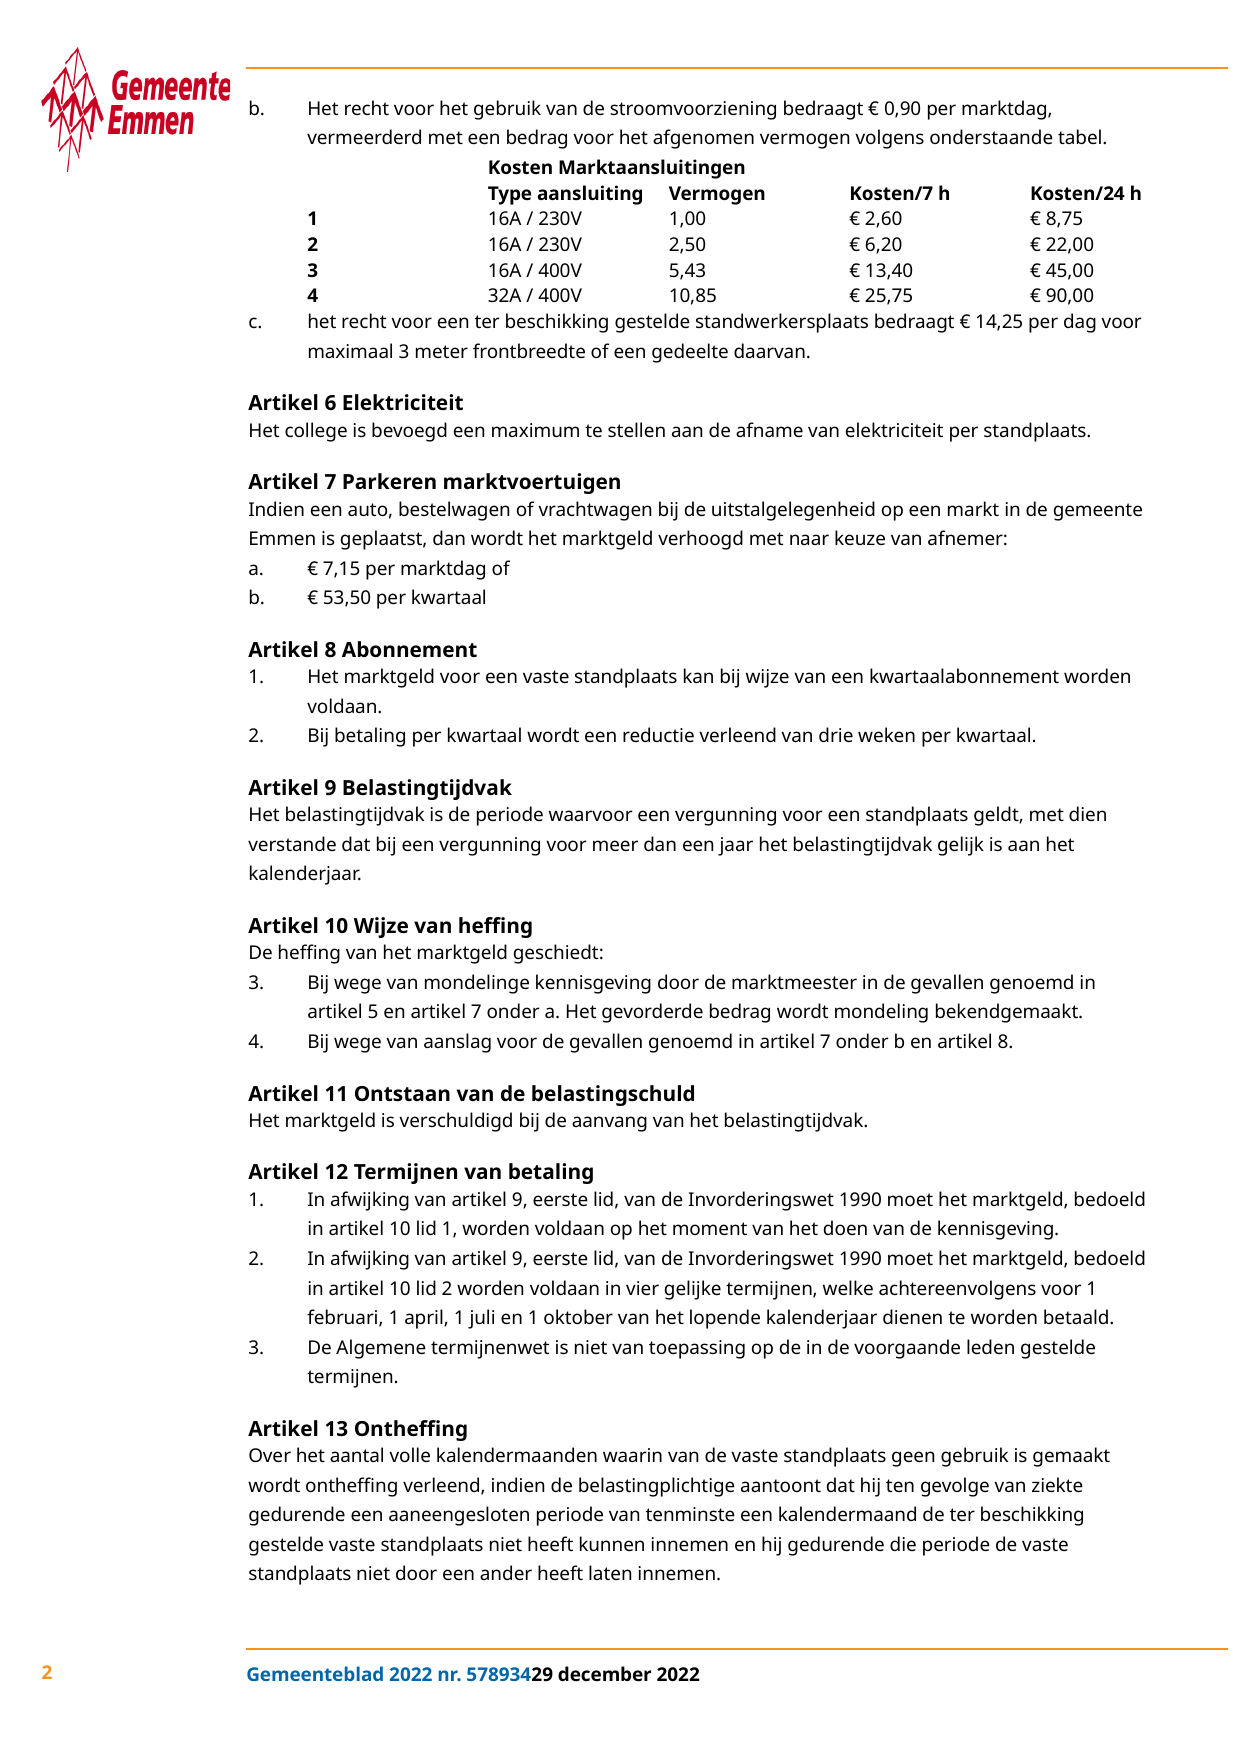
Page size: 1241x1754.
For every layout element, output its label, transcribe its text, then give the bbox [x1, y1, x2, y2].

table_cell Type aansluiting [488, 180, 668, 206]
table_cell Vermogen [669, 180, 849, 206]
list € 7,15 per marktdag of [248, 555, 1152, 581]
table_cell € 90,00 [1030, 283, 1211, 308]
text Artikel 8 Abonnement [248, 635, 1152, 663]
text Het belastingtijdvak is de periode waarvoor een vergunning voor een standplaats geldt, met dien verstande dat bij een vergunning voor meer dan een jaar het belastingtijdvak gelijk is aan het kalenderjaar. [248, 801, 1152, 886]
table_cell € 2,60 [849, 206, 1030, 231]
text Over het aantal volle kalendermaanden waarin van de vaste standplaats geen gebruik is gemaakt wordt ontheffing verleend, indien de belastingplichtige aantoont dat hij ten gevolge van ziekte gedurende een aaneengesloten periode van tenminste een kalendermaand de ter beschikking gestelde vaste standplaats niet heeft kunnen innemen en hij gedurende die periode de vaste standplaats niet door een ander heeft laten innemen. [248, 1442, 1152, 1586]
text Indien een auto, bestelwagen of vrachtwagen bij de uitstalgelegenheid op een markt in de gemeente Emmen is geplaatst, dan wordt het marktgeld verhoogd met naar keuze van afnemer: [248, 496, 1152, 551]
text Het marktgeld is verschuldigd bij de aanvang van het belastingtijdvak. [248, 1107, 1152, 1133]
table_cell 1 [307, 206, 488, 231]
text De heffing van het marktgeld geschiedt: [248, 939, 1152, 965]
table_cell € 45,00 [1030, 257, 1211, 283]
list Bij wege van aanslag voor de gevallen genoemd in artikel 7 onder b en artikel 8. [248, 1028, 1152, 1054]
table_cell € 6,20 [849, 231, 1030, 257]
table_cell [307, 180, 488, 206]
text Artikel 7 Parkeren marktvoertuigen [248, 467, 1152, 496]
table_cell 3 [307, 257, 488, 283]
list In afwijking van artikel 9, eerste lid, van de Invorderingswet 1990 moet het marktgeld, bedoeld in artikel 10 lid 2 worden voldaan in vier gelijke termijnen, welke achtereenvolgens voor 1 februari, 1 april, 1 juli en 1 oktober van het lopende kalenderjaar dienen te worden betaald. [248, 1245, 1152, 1330]
list De Algemene termijnenwet is niet van toepassing op de in de voorgaande leden gestelde termijnen. [248, 1334, 1152, 1389]
text Artikel 11 Ontstaan van de belastingschuld [248, 1079, 1152, 1107]
text Artikel 12 Termijnen van betaling [248, 1157, 1152, 1186]
table_cell Kosten/7 h [849, 180, 1030, 206]
table_cell 2,50 [669, 231, 849, 257]
list Bij betaling per kwartaal wordt een reductie verleend van drie weken per kwartaal. [248, 723, 1152, 748]
text Artikel 13 Ontheffing [248, 1414, 1152, 1442]
table_cell € 25,75 [849, 283, 1030, 308]
list Het marktgeld voor een vaste standplaats kan bij wijze van een kwartaalabonnement worden voldaan. [248, 663, 1152, 719]
table_cell 2 [307, 231, 488, 257]
table_cell € 8,75 [1030, 206, 1211, 231]
table_cell 16A / 400V [488, 257, 668, 283]
list Bij wege van mondelinge kennisgeving door de marktmeester in de gevallen genoemd in artikel 5 en artikel 7 onder a. Het gevorderde bedrag wordt mondeling bekendgemaakt. [248, 969, 1152, 1024]
text Artikel 9 Belastingtijdvak [248, 773, 1152, 801]
list Het recht voor het gebruik van de stroomvoorziening bedraagt € 0,90 per marktdag, vermeerderd met een bedrag voor het afgenomen vermogen volgens onderstaande tabel. [248, 95, 1152, 150]
table_header Kosten Marktaansluitingen [488, 154, 1211, 180]
list € 53,50 per kwartaal [248, 584, 1152, 610]
table_cell 16A / 230V [488, 206, 668, 231]
table_header [307, 154, 488, 180]
table_cell 5,43 [669, 257, 849, 283]
text Artikel 10 Wijze van heffing [248, 911, 1152, 939]
table_cell 32A / 400V [488, 283, 668, 308]
list In afwijking van artikel 9, eerste lid, van de Invorderingswet 1990 moet het marktgeld, bedoeld in artikel 10 lid 1, worden voldaan op het moment van het doen van de kennisgeving. [248, 1186, 1152, 1241]
table_cell 16A / 230V [488, 231, 668, 257]
text Het college is bevoegd een maximum te stellen aan de afname van elektriciteit per standplaats. [248, 417, 1152, 443]
picture [41, 47, 231, 172]
table_cell 4 [307, 283, 488, 308]
table_cell € 13,40 [849, 257, 1030, 283]
table_cell € 22,00 [1030, 231, 1211, 257]
table_cell 10,85 [669, 283, 849, 308]
list het recht voor een ter beschikking gestelde standwerkersplaats bedraagt € 14,25 per dag voor maximaal 3 meter frontbreedte of een gedeelte daarvan. [248, 308, 1152, 364]
table_cell Kosten/24 h [1030, 180, 1211, 206]
text Artikel 6 Elektriciteit [248, 388, 1152, 417]
table_cell 1,00 [669, 206, 849, 231]
